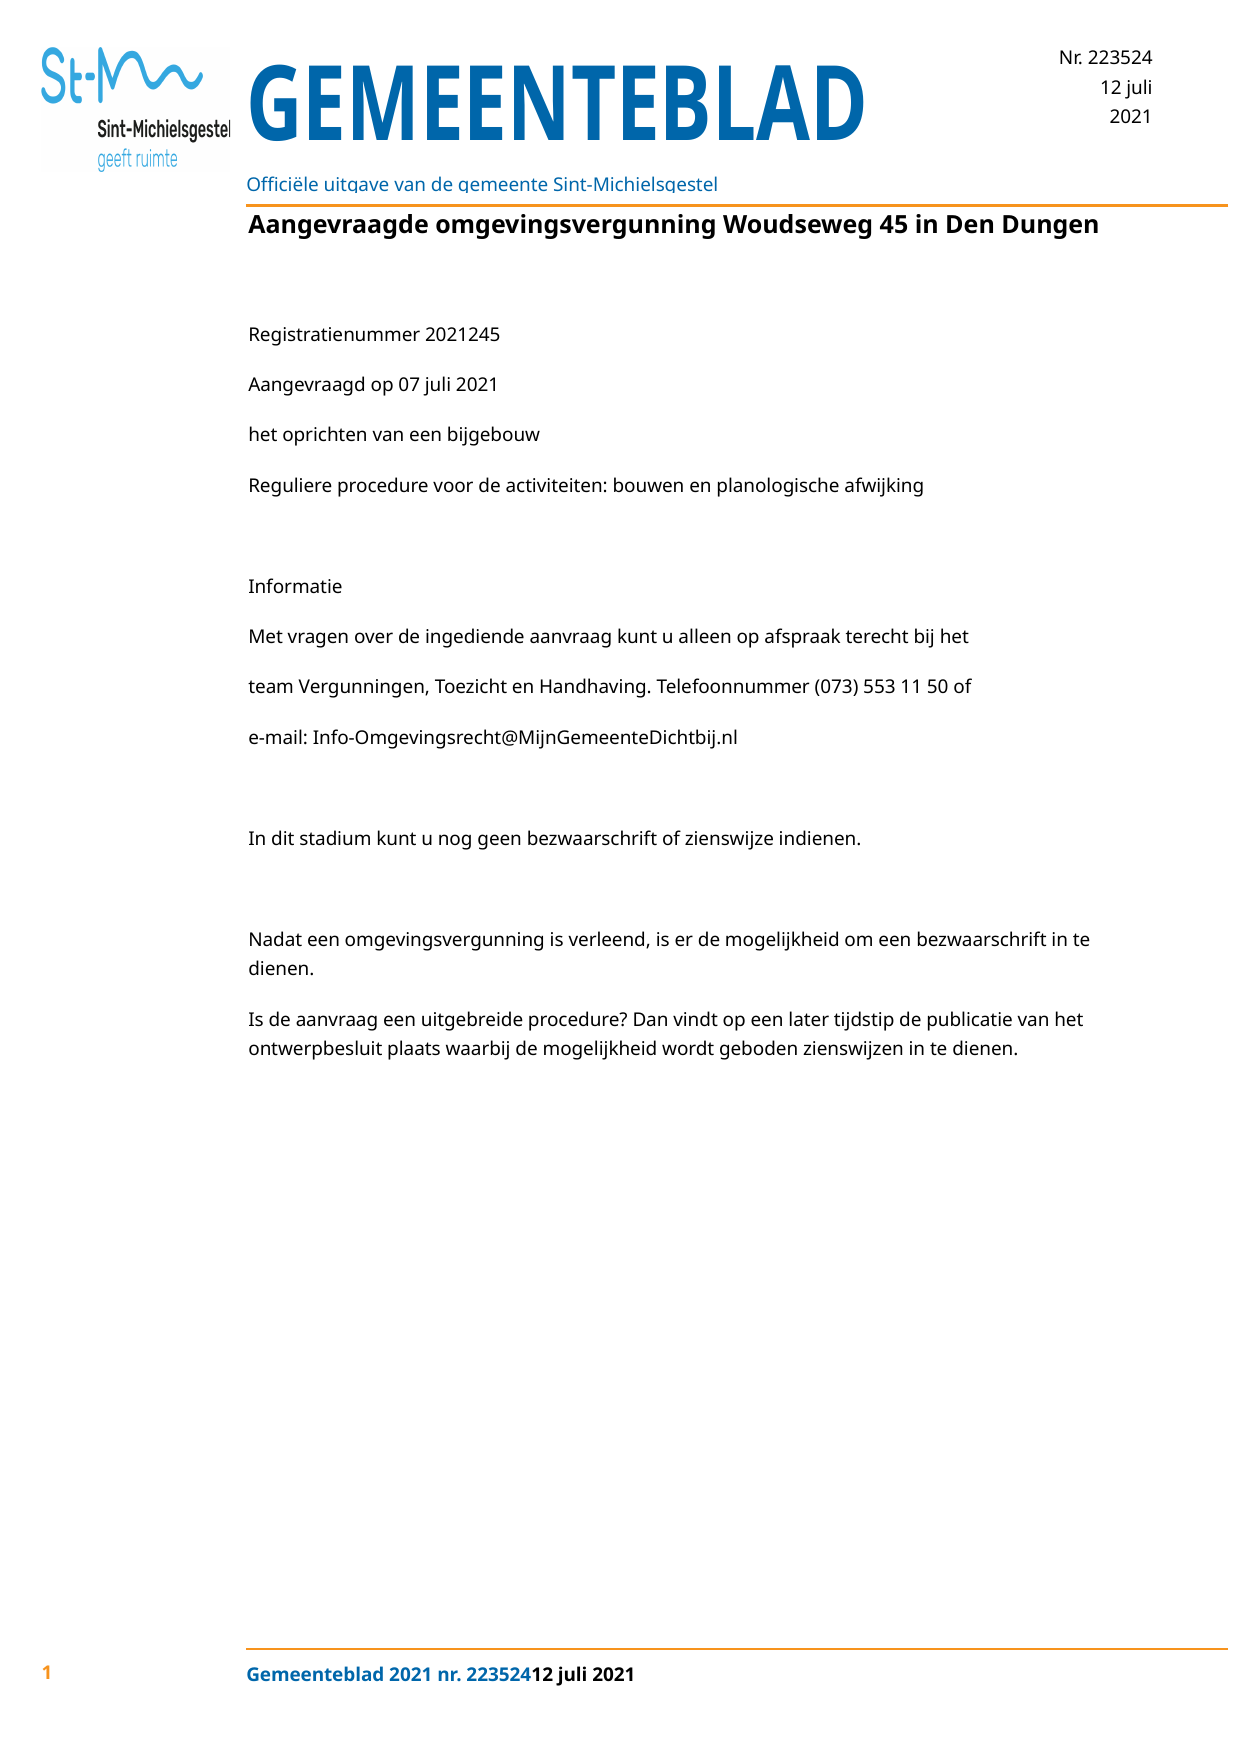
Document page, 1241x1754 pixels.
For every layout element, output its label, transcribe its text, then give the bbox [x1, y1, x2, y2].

picture [41, 47, 231, 172]
text e-mail: Info-Omgevingsrecht@MijnGemeenteDichtbij.nl [248, 724, 1152, 750]
text Aangevraagde omgevingsvergunning Woudseweg 45 in Den Dungen [248, 207, 1152, 241]
text Registratienummer 2021245 [248, 321, 1152, 346]
text het oprichten van een bijgebouw [248, 422, 1152, 447]
text team Vergunningen, Toezicht en Handhaving. Telefoonnummer (073) 553 11 50 of [248, 674, 1152, 699]
text Aangevraagd op 07 juli 2021 [248, 371, 1152, 397]
text Informatie [248, 573, 1152, 598]
text In dit stadium kunt u nog geen bezwaarschrift of zienswijze indienen. [248, 825, 1152, 851]
text Is de aanvraag een uitgebreide procedure? Dan vindt op een later tijdstip de publicatie van het ontwerpbesluit plaats waarbij de mogelijkheid wordt geboden zienswijzen in te dienen. [248, 1006, 1152, 1061]
text Reguliere procedure voor de activiteiten: bouwen en planologische afwijking [248, 472, 1152, 498]
text Nadat een omgevingsvergunning is verleend, is er de mogelijkheid om een bezwaarschrift in te dienen. [248, 926, 1152, 981]
text Met vragen over de ingediende aanvraag kunt u alleen op afspraak terecht bij het [248, 623, 1152, 649]
